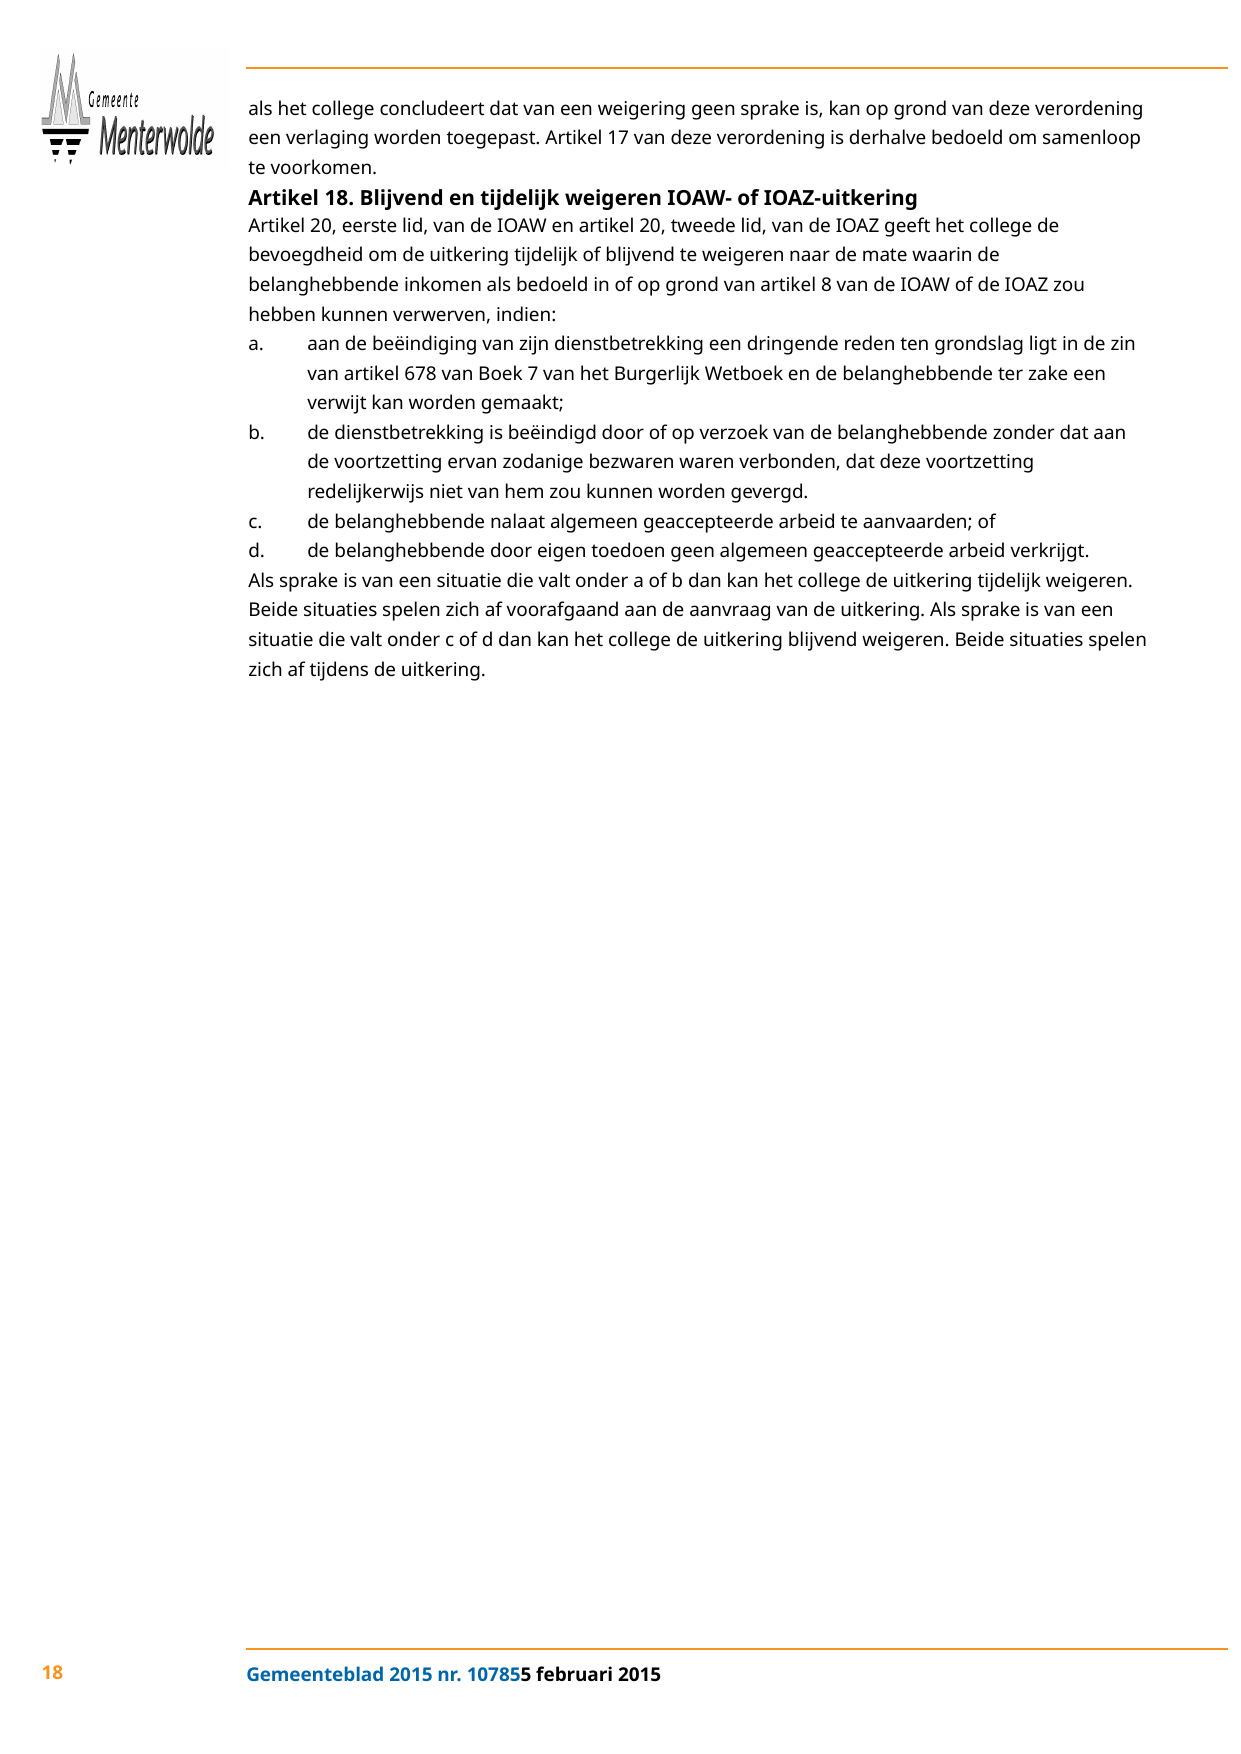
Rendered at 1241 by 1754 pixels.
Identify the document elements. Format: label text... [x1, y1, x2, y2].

text als het college concludeert dat van een weigering geen sprake is, kan op grond van deze verordening een verlaging worden toegepast. Artikel 17 van deze verordening is derhalve bedoeld om samenloop te voorkomen. [248, 95, 1152, 180]
list aan de beëindiging van zijn dienstbetrekking een dringende reden ten grondslag ligt in de zin van artikel 678 van Boek 7 van het Burgerlijk Wetboek en de belanghebbende ter zake een verwijt kan worden gemaakt; [248, 330, 1152, 415]
list de dienstbetrekking is beëindigd door of op verzoek van de belanghebbende zonder dat aan de voortzetting ervan zodanige bezwaren waren verbonden, dat deze voortzetting redelijkerwijs niet van hem zou kunnen worden gevergd. [248, 419, 1152, 504]
picture [41, 47, 231, 172]
list de belanghebbende nalaat algemeen geaccepteerde arbeid te aanvaarden; of [248, 508, 1152, 533]
list de belanghebbende door eigen toedoen geen algemeen geaccepteerde arbeid verkrijgt. [248, 537, 1152, 563]
text Artikel 20, eerste lid, van de IOAW en artikel 20, tweede lid, van de IOAZ geeft het college de bevoegdheid om de uitkering tijdelijk of blijvend te weigeren naar de mate waarin de belanghebbende inkomen als bedoeld in of op grond van artikel 8 van de IOAW of de IOAZ zou hebben kunnen verwerven, indien: [248, 212, 1152, 326]
text Artikel 18. Blijvend en tijdelijk weigeren IOAW- of IOAZ-uitkering [248, 183, 1152, 212]
text Als sprake is van een situatie die valt onder a of b dan kan het college de uitkering tijdelijk weigeren. Beide situaties spelen zich af voorafgaand aan de aanvraag van de uitkering. Als sprake is van een situatie die valt onder c of d dan kan het college de uitkering blijvend weigeren. Beide situaties spelen zich af tijdens de uitkering. [248, 567, 1152, 681]
